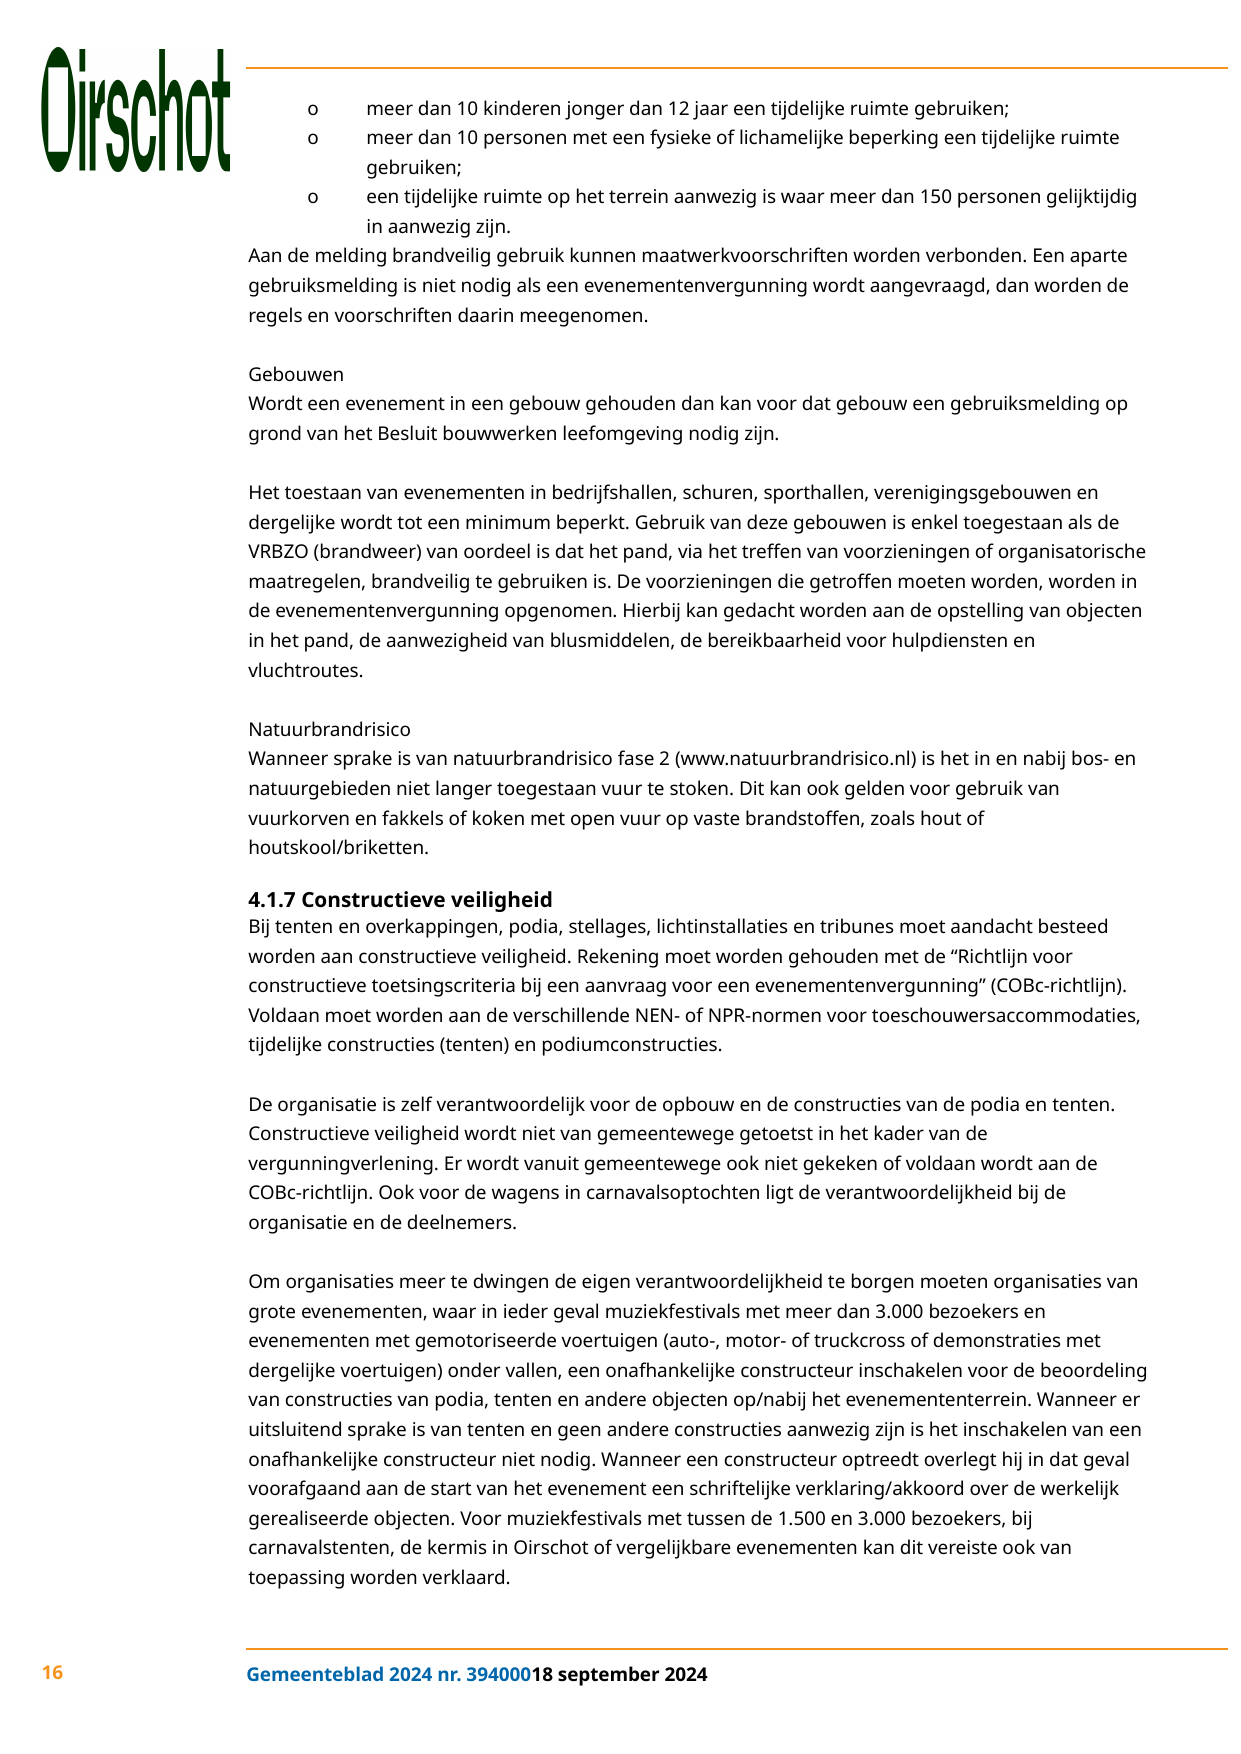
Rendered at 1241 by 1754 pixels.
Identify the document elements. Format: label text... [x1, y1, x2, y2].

text Bij tenten en overkappingen, podia, stellages, lichtinstallaties en tribunes moet aandacht besteed worden aan constructieve veiligheid. Rekening moet worden gehouden met de “Richtlijn voor constructieve toetsingscriteria bij een aanvraag voor een evenementenvergunning” (COBc-richtlijn). Voldaan moet worden aan de verschillende NEN- of NPR-normen voor toeschouwersaccommodaties, tijdelijke constructies (tenten) en podiumconstructies. [248, 913, 1152, 1057]
list een tijdelijke ruimte op het terrein aanwezig is waar meer dan 150 personen gelijktijdig in aanwezig zijn. [307, 183, 1152, 239]
text Natuurbrandrisico [248, 716, 1152, 742]
text 4.1.7 Constructieve veiligheid [248, 885, 1152, 913]
text Om organisaties meer te dwingen de eigen verantwoordelijkheid te borgen moeten organisaties van grote evenementen, waar in ieder geval muziekfestivals met meer dan 3.000 bezoekers en evenementen met gemotoriseerde voertuigen (auto-, motor- of truckcross of demonstraties met dergelijke voertuigen) onder vallen, een onafhankelijke constructeur inschakelen voor de beoordeling van constructies van podia, tenten en andere objecten op/nabij het evenemententerrein. Wanneer er uitsluitend sprake is van tenten en geen andere constructies aanwezig zijn is het inschakelen van een onafhankelijke constructeur niet nodig. Wanneer een constructeur optreedt overlegt hij in dat geval voorafgaand aan de start van het evenement een schriftelijke verklaring/akkoord over de werkelijk gerealiseerde objecten. Voor muziekfestivals met tussen de 1.500 en 3.000 bezoekers, bij carnavalstenten, de kermis in Oirschot of vergelijkbare evenementen kan dit vereiste ook van toepassing worden verklaard. [248, 1268, 1152, 1590]
list meer dan 10 kinderen jonger dan 12 jaar een tijdelijke ruimte gebruiken; [307, 95, 1152, 121]
list meer dan 10 personen met een fysieke of lichamelijke beperking een tijdelijke ruimte gebruiken; [307, 124, 1152, 180]
text Het toestaan van evenementen in bedrijfshallen, schuren, sporthallen, verenigingsgebouwen en dergelijke wordt tot een minimum beperkt. Gebruik van deze gebouwen is enkel toegestaan als de VRBZO (brandweer) van oordeel is dat het pand, via het treffen van voorzieningen of organisatorische maatregelen, brandveilig te gebruiken is. De voorzieningen die getroffen moeten worden, worden in de evenementenvergunning opgenomen. Hierbij kan gedacht worden aan de opstelling van objecten in het pand, de aanwezigheid van blusmiddelen, de bereikbaarheid voor hulpdiensten en vluchtroutes. [248, 479, 1152, 683]
text De organisatie is zelf verantwoordelijk voor de opbouw en de constructies van de podia en tenten. Constructieve veiligheid wordt niet van gemeentewege getoetst in het kader van de vergunningverlening. Er wordt vanuit gemeentewege ook niet gekeken of voldaan wordt aan de COBc-richtlijn. Ook voor de wagens in carnavalsoptochten ligt de verantwoordelijkheid bij de organisatie en de deelnemers. [248, 1091, 1152, 1235]
text Gebouwen [248, 361, 1152, 387]
text Wanneer sprake is van natuurbrandrisico fase 2 (www.natuurbrandrisico.nl) is het in en nabij bos- en natuurgebieden niet langer toegestaan vuur te stoken. Dit kan ook gelden voor gebruik van vuurkorven en fakkels of koken met open vuur op vaste brandstoffen, zoals hout of houtskool/briketten. [248, 746, 1152, 860]
picture [41, 47, 231, 172]
text Aan de melding brandveilig gebruik kunnen maatwerkvoorschriften worden verbonden. Een aparte gebruiksmelding is niet nodig als een evenementenvergunning wordt aangevraagd, dan worden de regels en voorschriften daarin meegenomen. [248, 243, 1152, 328]
text Wordt een evenement in een gebouw gehouden dan kan voor dat gebouw een gebruiksmelding op grond van het Besluit bouwwerken leefomgeving nodig zijn. [248, 391, 1152, 446]
